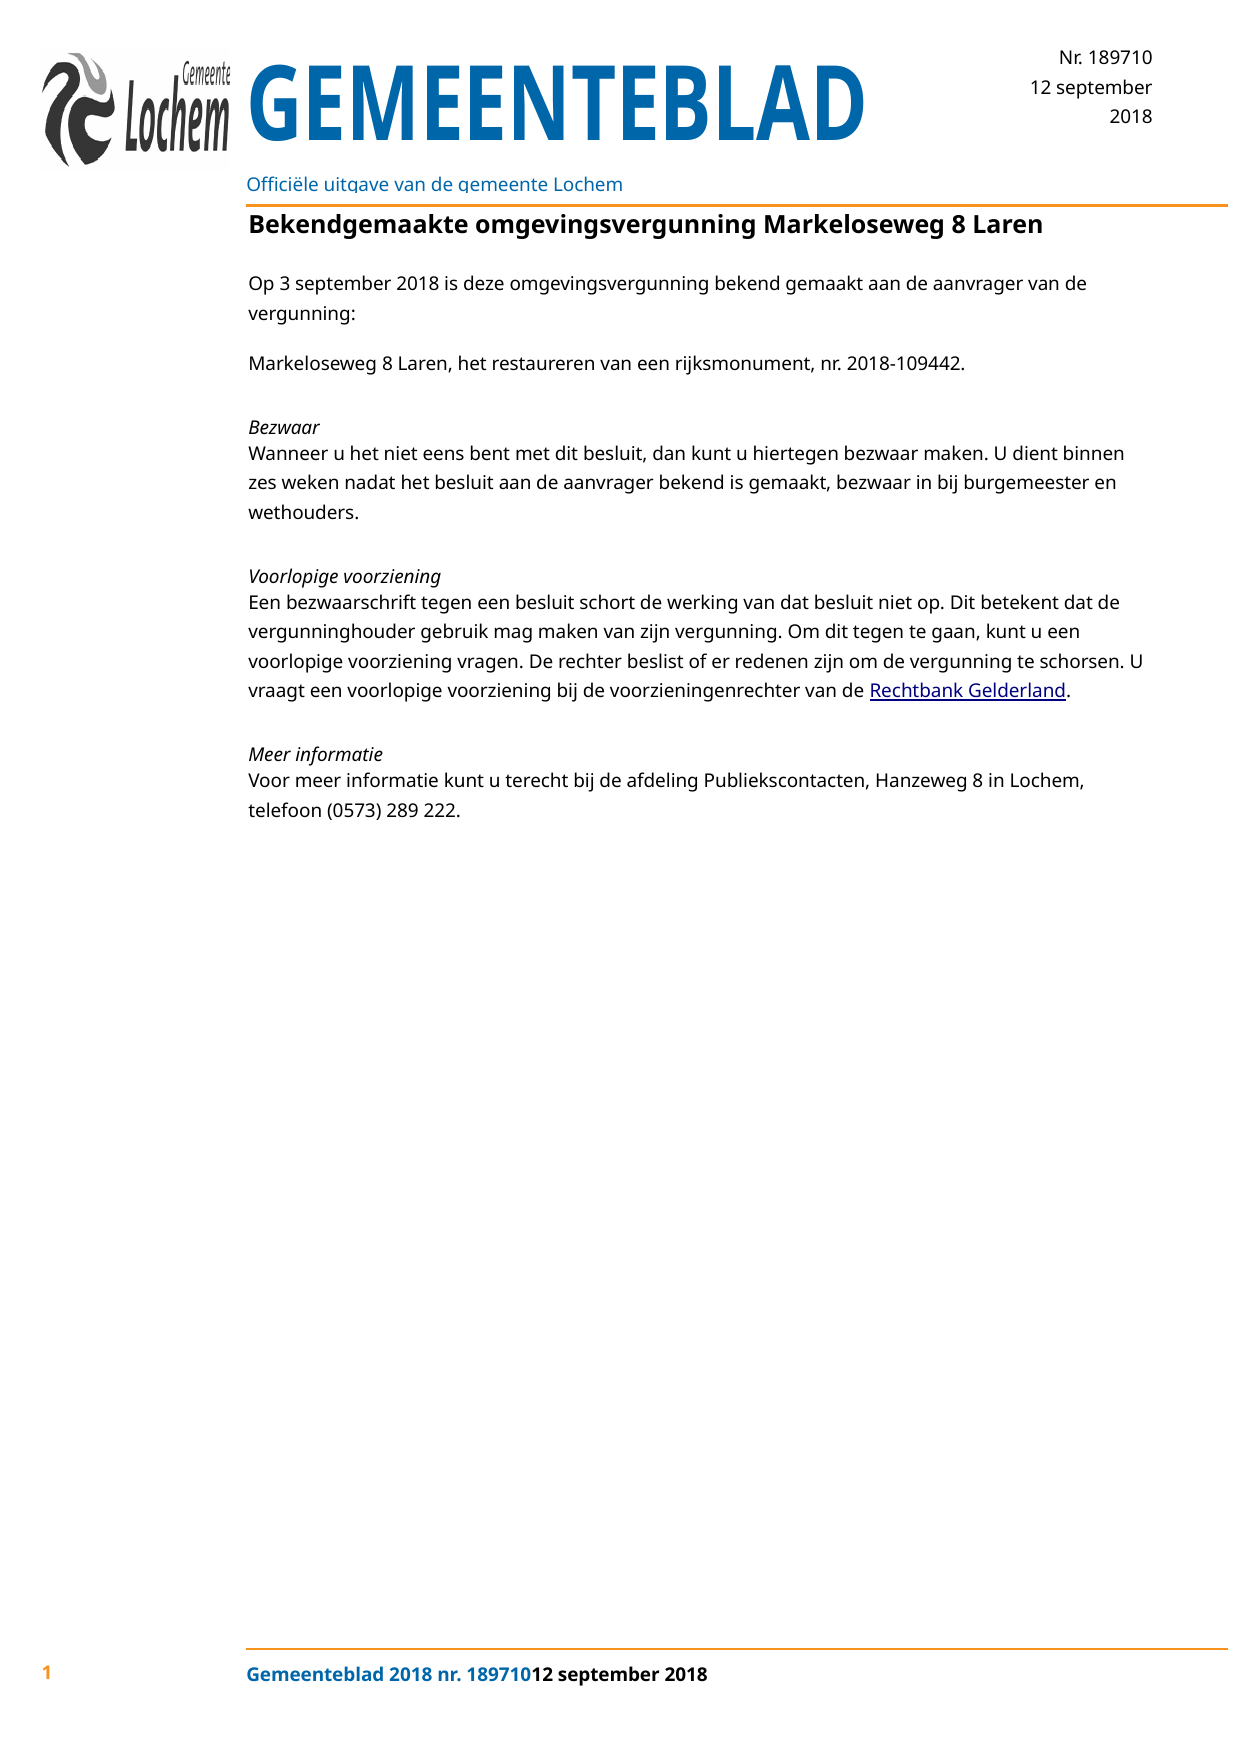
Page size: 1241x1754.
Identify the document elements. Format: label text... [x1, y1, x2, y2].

text Meer informatie [248, 742, 1152, 767]
picture [41, 47, 231, 172]
text Wanneer u het niet eens bent met dit besluit, dan kunt u hiertegen bezwaar maken. U dient binnen zes weken nadat het besluit aan de aanvrager bekend is gemaakt, bezwaar in bij burgemeester en wethouders. [248, 440, 1152, 525]
text Voorlopige voorziening [248, 563, 1152, 589]
text Op 3 september 2018 is deze omgevingsvergunning bekend gemaakt aan de aanvrager van de vergunning: [248, 270, 1152, 326]
text Markeloseweg 8 Laren, het restaureren van een rijksmonument, nr. 2018-109442. [248, 350, 1152, 376]
text Een bezwaarschrift tegen een besluit schort de werking van dat besluit niet op. Dit betekent dat de vergunninghouder gebruik mag maken van zijn vergunning. Om dit tegen te gaan, kunt u een voorlopige voorziening vragen. De rechter beslist of er redenen zijn om de vergunning te schorsen. U vraagt een voorlopige voorziening bij de voorzieningenrechter van de Rechtbank Gelderland. [248, 589, 1152, 703]
text Bezwaar [248, 414, 1152, 440]
text Voor meer informatie kunt u terecht bij de afdeling Publiekscontacten, Hanzeweg 8 in Lochem, telefoon (0573) 289 222. [248, 767, 1152, 823]
text Bekendgemaakte omgevingsvergunning Markeloseweg 8 Laren [248, 207, 1152, 241]
